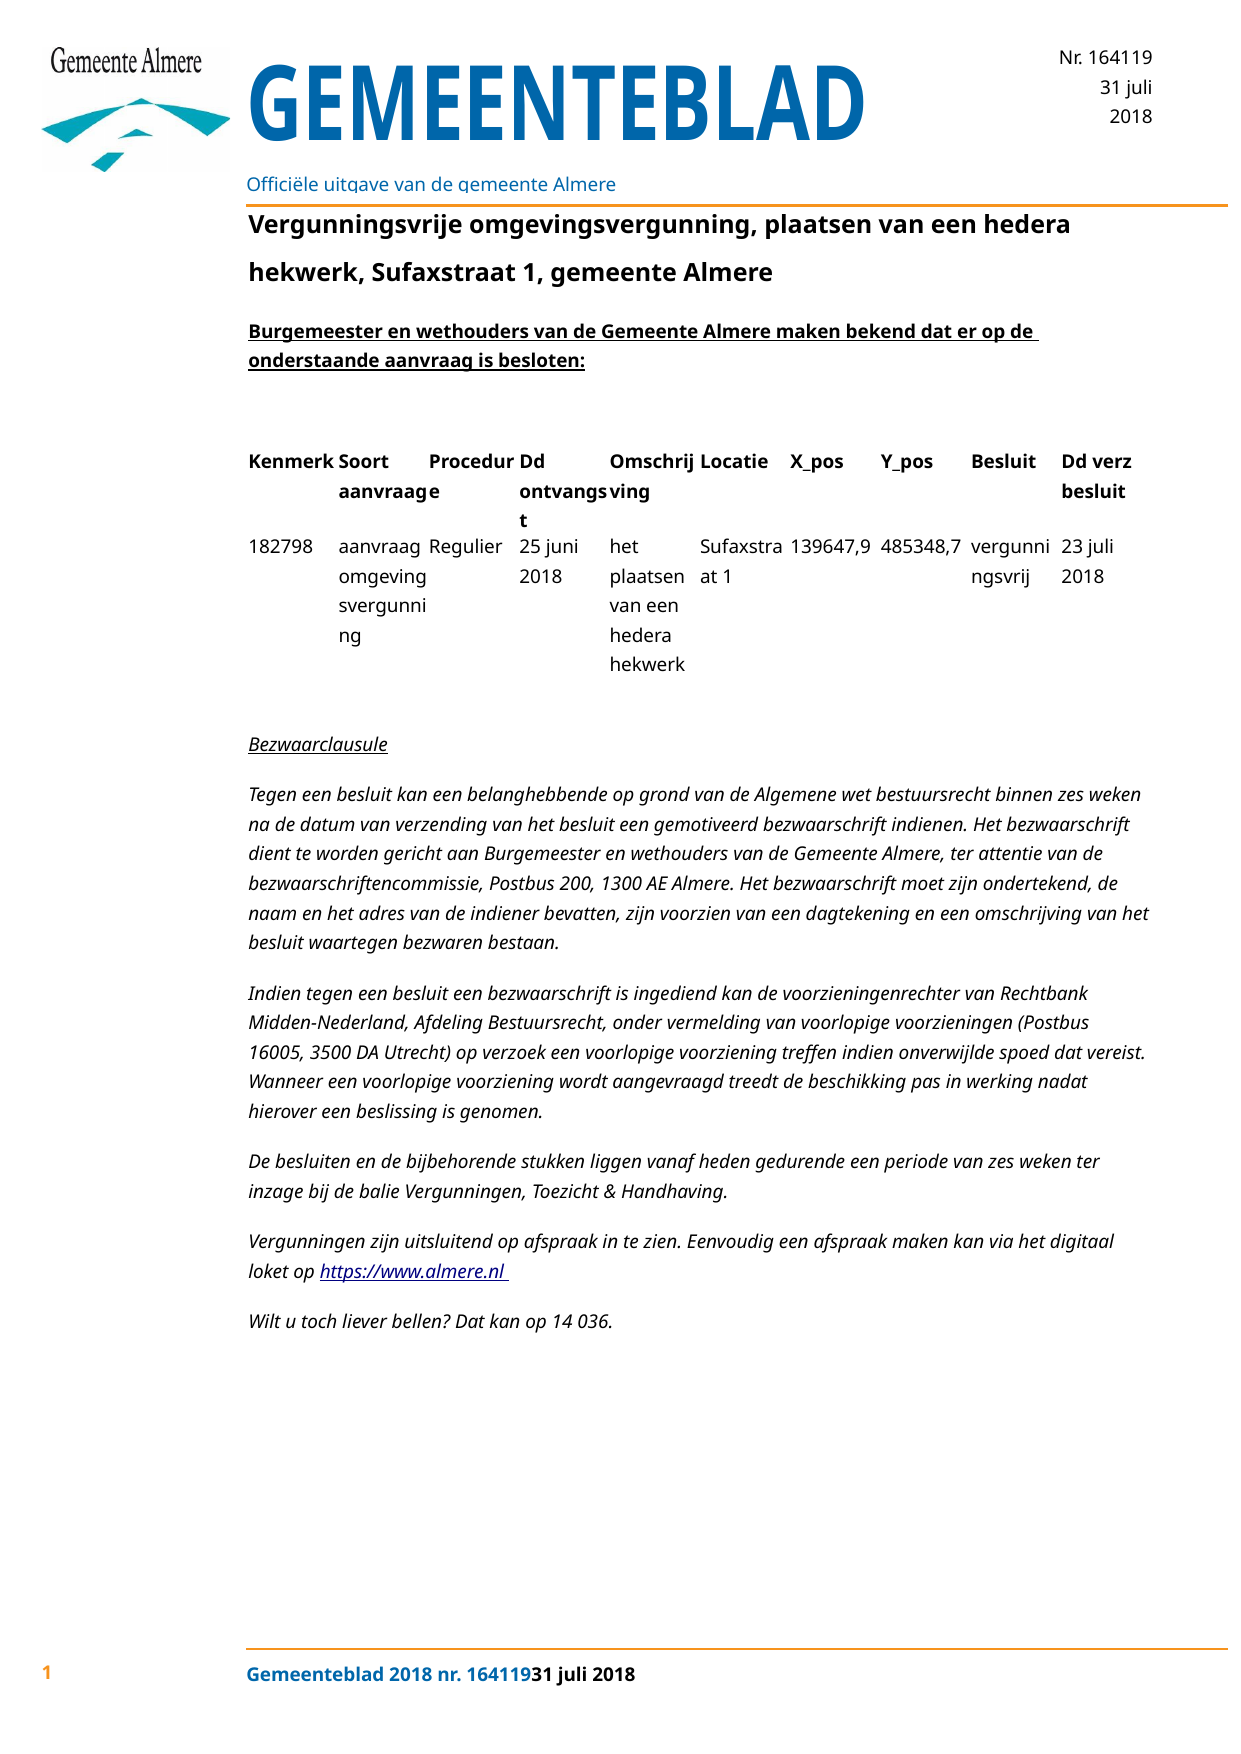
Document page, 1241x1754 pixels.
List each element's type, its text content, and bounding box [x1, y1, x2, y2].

table_header X_pos [790, 449, 881, 533]
table_header Dd verz besluit [1061, 449, 1152, 533]
text Vergunningsvrije omgevingsvergunning, plaatsen van een hedera hekwerk, Sufaxstraat 1, gemeente Almere [248, 207, 1152, 288]
table_cell vergunningsvrij [971, 533, 1061, 677]
table_cell 139647,9 [790, 533, 881, 677]
text Indien tegen een besluit een bezwaarschrift is ingediend kan de voorzieningenrechter van Rechtbank Midden-Nederland, Afdeling Bestuursrecht, onder vermelding van voorlopige voorzieningen (Postbus 16005, 3500 DA Utrecht) op verzoek een voorlopige voorziening treffen indien onverwijlde spoed dat vereist. Wanneer een voorlopige voorziening wordt aangevraagd treedt de beschikking pas in werking nadat hierover een beslissing is genomen. [248, 980, 1152, 1124]
table_cell aanvraag omgevingsvergunning [338, 533, 429, 677]
table_header Soort aanvraag [338, 449, 429, 533]
table_header Locatie [700, 449, 790, 533]
table_header Procedure [429, 449, 519, 533]
table_cell het plaatsen van een hedera hekwerk [609, 533, 700, 677]
text Vergunningen zijn uitsluitend op afspraak in te zien. Eenvoudig een afspraak maken kan via het digitaal loket op https://www.almere.nl [248, 1228, 1152, 1284]
table_header Kenmerk [248, 449, 338, 533]
text Burgemeester en wethouders van de Gemeente Almere maken bekend dat er op de onderstaande aanvraag is besloten: [248, 318, 1152, 373]
table_cell Regulier [429, 533, 519, 677]
table_cell Sufaxstraat 1 [700, 533, 790, 677]
table_header Besluit [971, 449, 1061, 533]
picture [41, 47, 231, 172]
table_cell 25 juni 2018 [519, 533, 609, 677]
table_cell 23 juli 2018 [1061, 533, 1152, 677]
text Tegen een besluit kan een belanghebbende op grond van de Algemene wet bestuursrecht binnen zes weken na de datum van verzending van het besluit een gemotiveerd bezwaarschrift indienen. Het bezwaarschrift dient te worden gericht aan Burgemeester en wethouders van de Gemeente Almere, ter attentie van de bezwaarschriftencommissie, Postbus 200, 1300 AE Almere. Het bezwaarschrift moet zijn ondertekend, de naam en het adres van de indiener bevatten, zijn voorzien van een dagtekening en een omschrijving van het besluit waartegen bezwaren bestaan. [248, 781, 1152, 955]
text Bezwaarclausule [248, 731, 1152, 757]
text De besluiten en de bijbehorende stukken liggen vanaf heden gedurende een periode van zes weken ter inzage bij de balie Vergunningen, Toezicht & Handhaving. [248, 1148, 1152, 1204]
table_cell 182798 [248, 533, 338, 677]
text Wilt u toch liever bellen? Dat kan op 14 036. [248, 1308, 1152, 1334]
table_header Dd ontvangst [519, 449, 609, 533]
table_header Y_pos [881, 449, 971, 533]
table_cell 485348,7 [881, 533, 971, 677]
table_header Omschrijving [609, 449, 700, 533]
